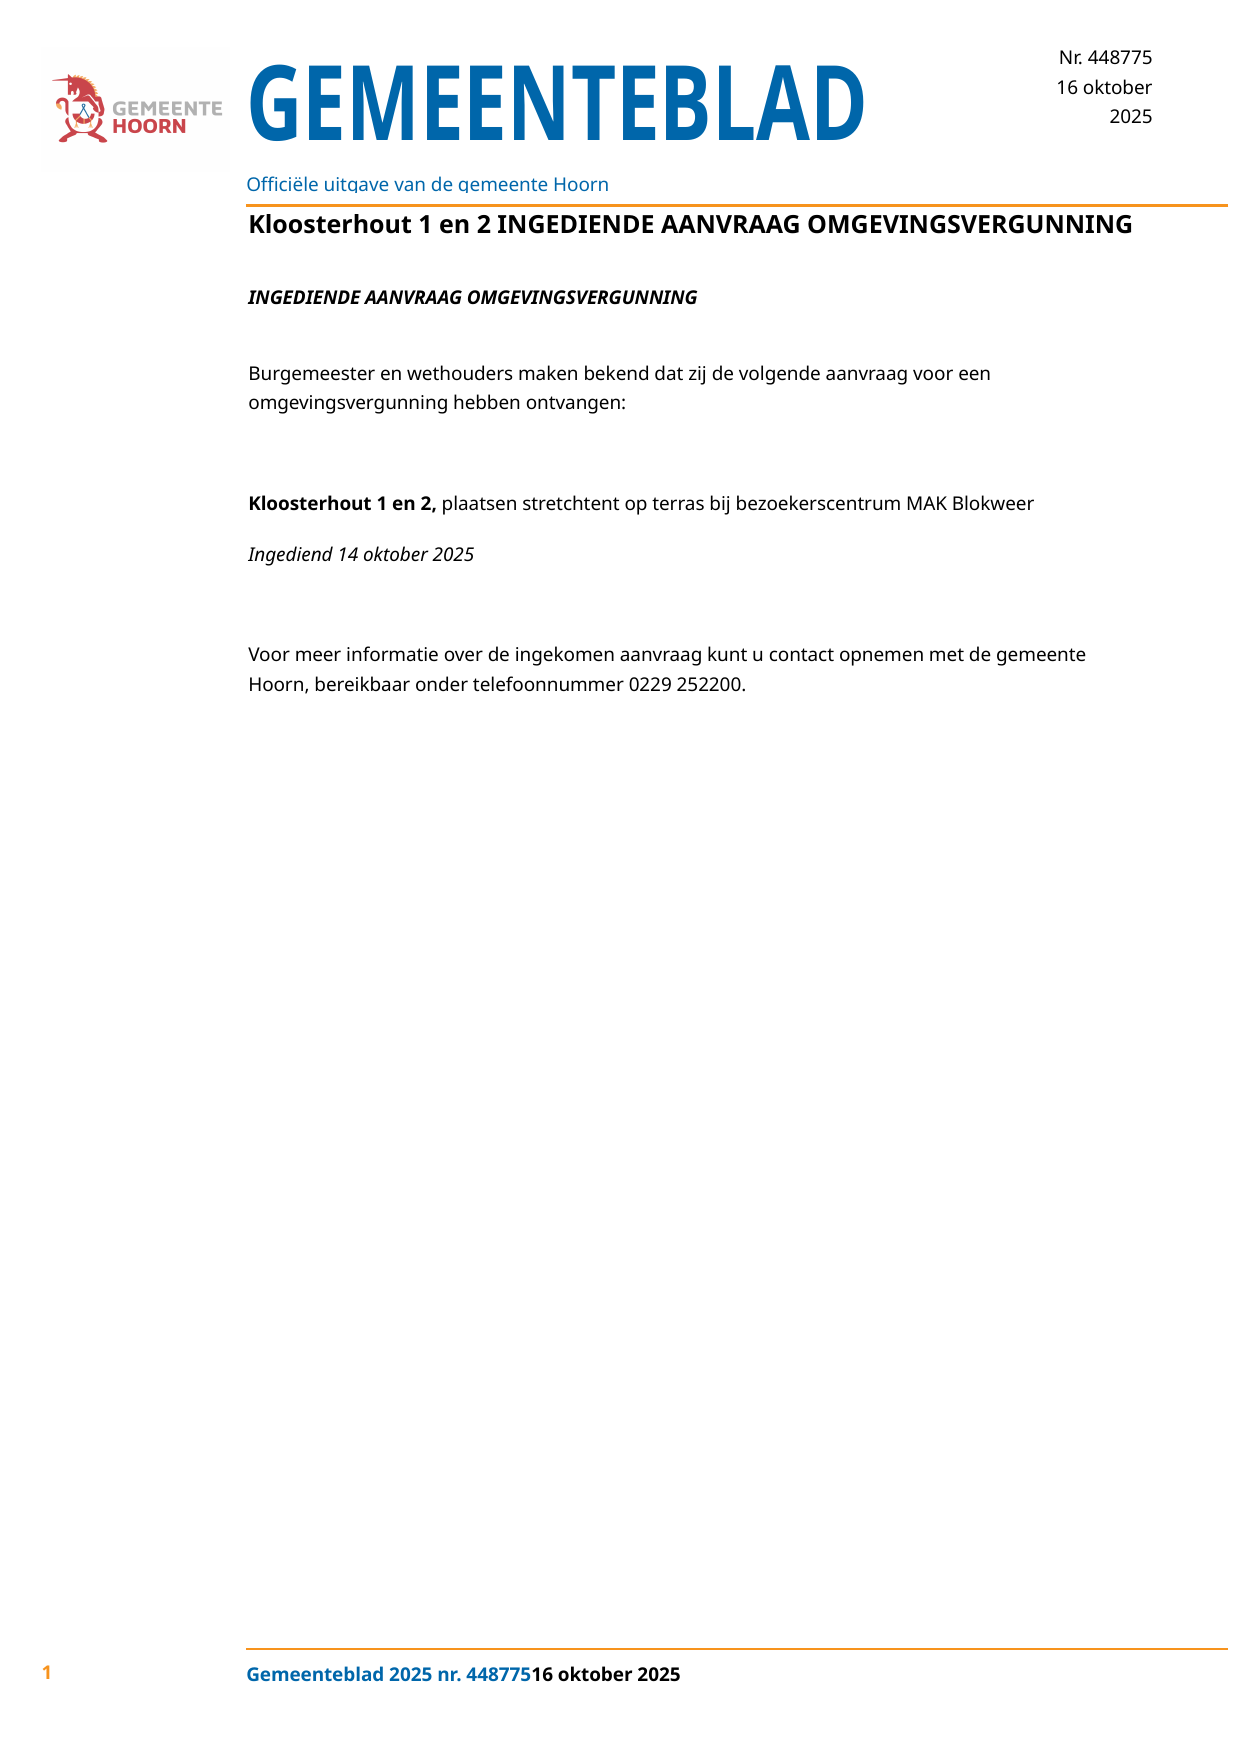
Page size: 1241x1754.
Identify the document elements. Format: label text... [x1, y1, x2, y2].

text INGEDIENDE AANVRAAG OMGEVINGSVERGUNNING [248, 284, 1152, 309]
text Voor meer informatie over de ingekomen aanvraag kunt u contact opnemen met de gemeente Hoorn, bereikbaar onder telefoonnummer 0229 252200. [248, 642, 1152, 697]
text Ingediend 14 oktober 2025 [248, 541, 1152, 567]
picture [41, 47, 231, 172]
text Burgemeester en wethouders maken bekend dat zij de volgende aanvraag voor een omgevingsvergunning hebben ontvangen: [248, 360, 1152, 415]
text Kloosterhout 1 en 2 INGEDIENDE AANVRAAG OMGEVINGSVERGUNNING [248, 207, 1152, 241]
text Kloosterhout 1 en 2, plaatsen stretchtent op terras bij bezoekerscentrum MAK Blokweer [248, 490, 1152, 516]
